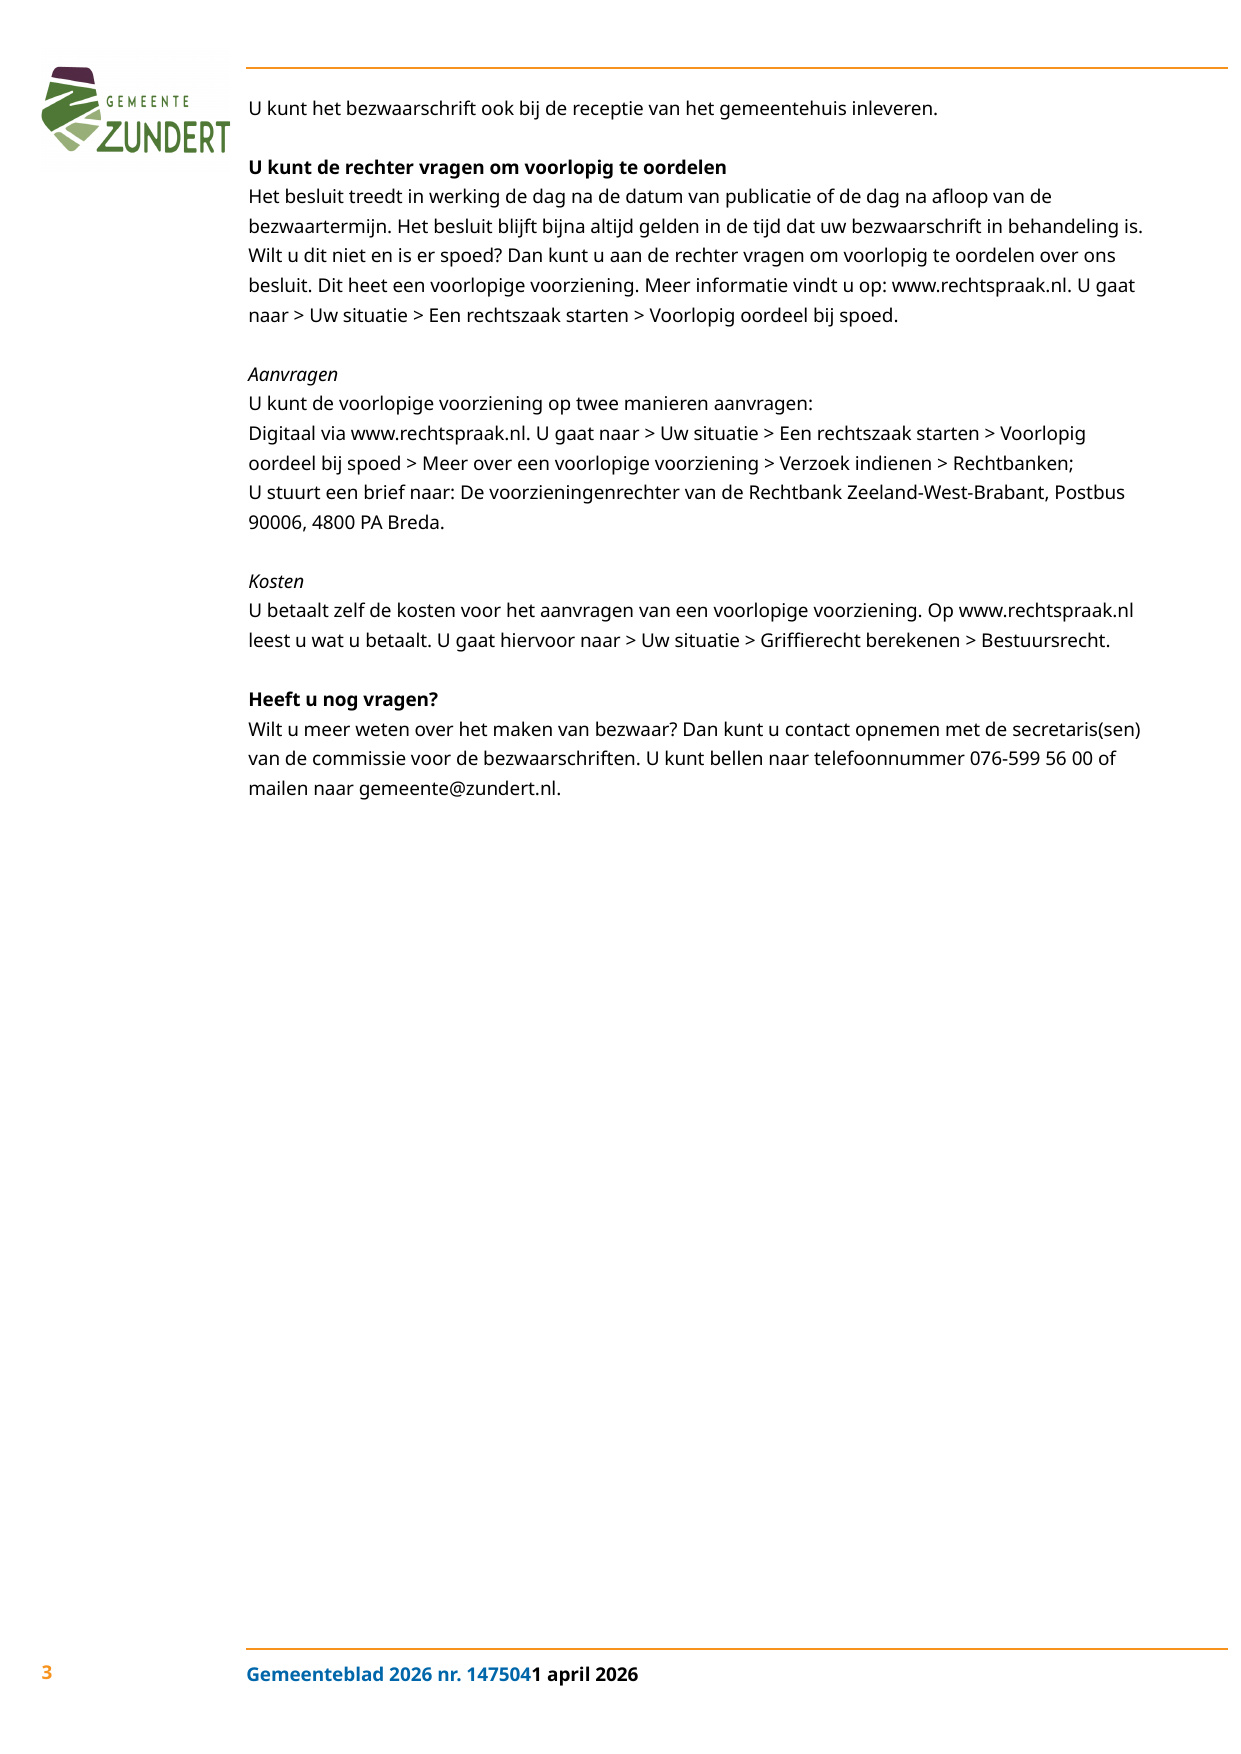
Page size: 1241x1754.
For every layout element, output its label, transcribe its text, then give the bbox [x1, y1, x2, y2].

text U kunt het bezwaarschrift ook bij de receptie van het gemeentehuis inleveren. [248, 95, 1152, 121]
text Wilt u meer weten over het maken van bezwaar? Dan kunt u contact opnemen met de secretaris(sen) van de commissie voor de bezwaarschriften. U kunt bellen naar telefoonnummer 076-599 56 00 of mailen naar gemeente@zundert.nl. [248, 716, 1152, 801]
text Aanvragen [248, 361, 1152, 387]
text Heeft u nog vragen? [248, 686, 1152, 712]
text Digitaal via www.rechtspraak.nl. U gaat naar > Uw situatie > Een rechtszaak starten > Voorlopig oordeel bij spoed > Meer over een voorlopige voorziening > Verzoek indienen > Rechtbanken; [248, 420, 1152, 476]
text U kunt de rechter vragen om voorlopig te oordelen [248, 154, 1152, 180]
picture [41, 47, 231, 172]
text U kunt de voorlopige voorziening op twee manieren aanvragen: [248, 391, 1152, 416]
text U stuurt een brief naar: De voorzieningenrechter van de Rechtbank Zeeland-West-Brabant, Postbus 90006, 4800 PA Breda. [248, 479, 1152, 535]
text Kosten [248, 568, 1152, 594]
text Het besluit treedt in werking de dag na de datum van publicatie of de dag na afloop van de bezwaartermijn. Het besluit blijft bijna altijd gelden in de tijd dat uw bezwaarschrift in behandeling is. Wilt u dit niet en is er spoed? Dan kunt u aan de rechter vragen om voorlopig te oordelen over ons besluit. Dit heet een voorlopige voorziening. Meer informatie vindt u op: www.rechtspraak.nl. U gaat naar > Uw situatie > Een rechtszaak starten > Voorlopig oordeel bij spoed. [248, 183, 1152, 328]
text U betaalt zelf de kosten voor het aanvragen van een voorlopige voorziening. Op www.rechtspraak.nl leest u wat u betaalt. U gaat hiervoor naar > Uw situatie > Griffierecht berekenen > Bestuursrecht. [248, 598, 1152, 653]
